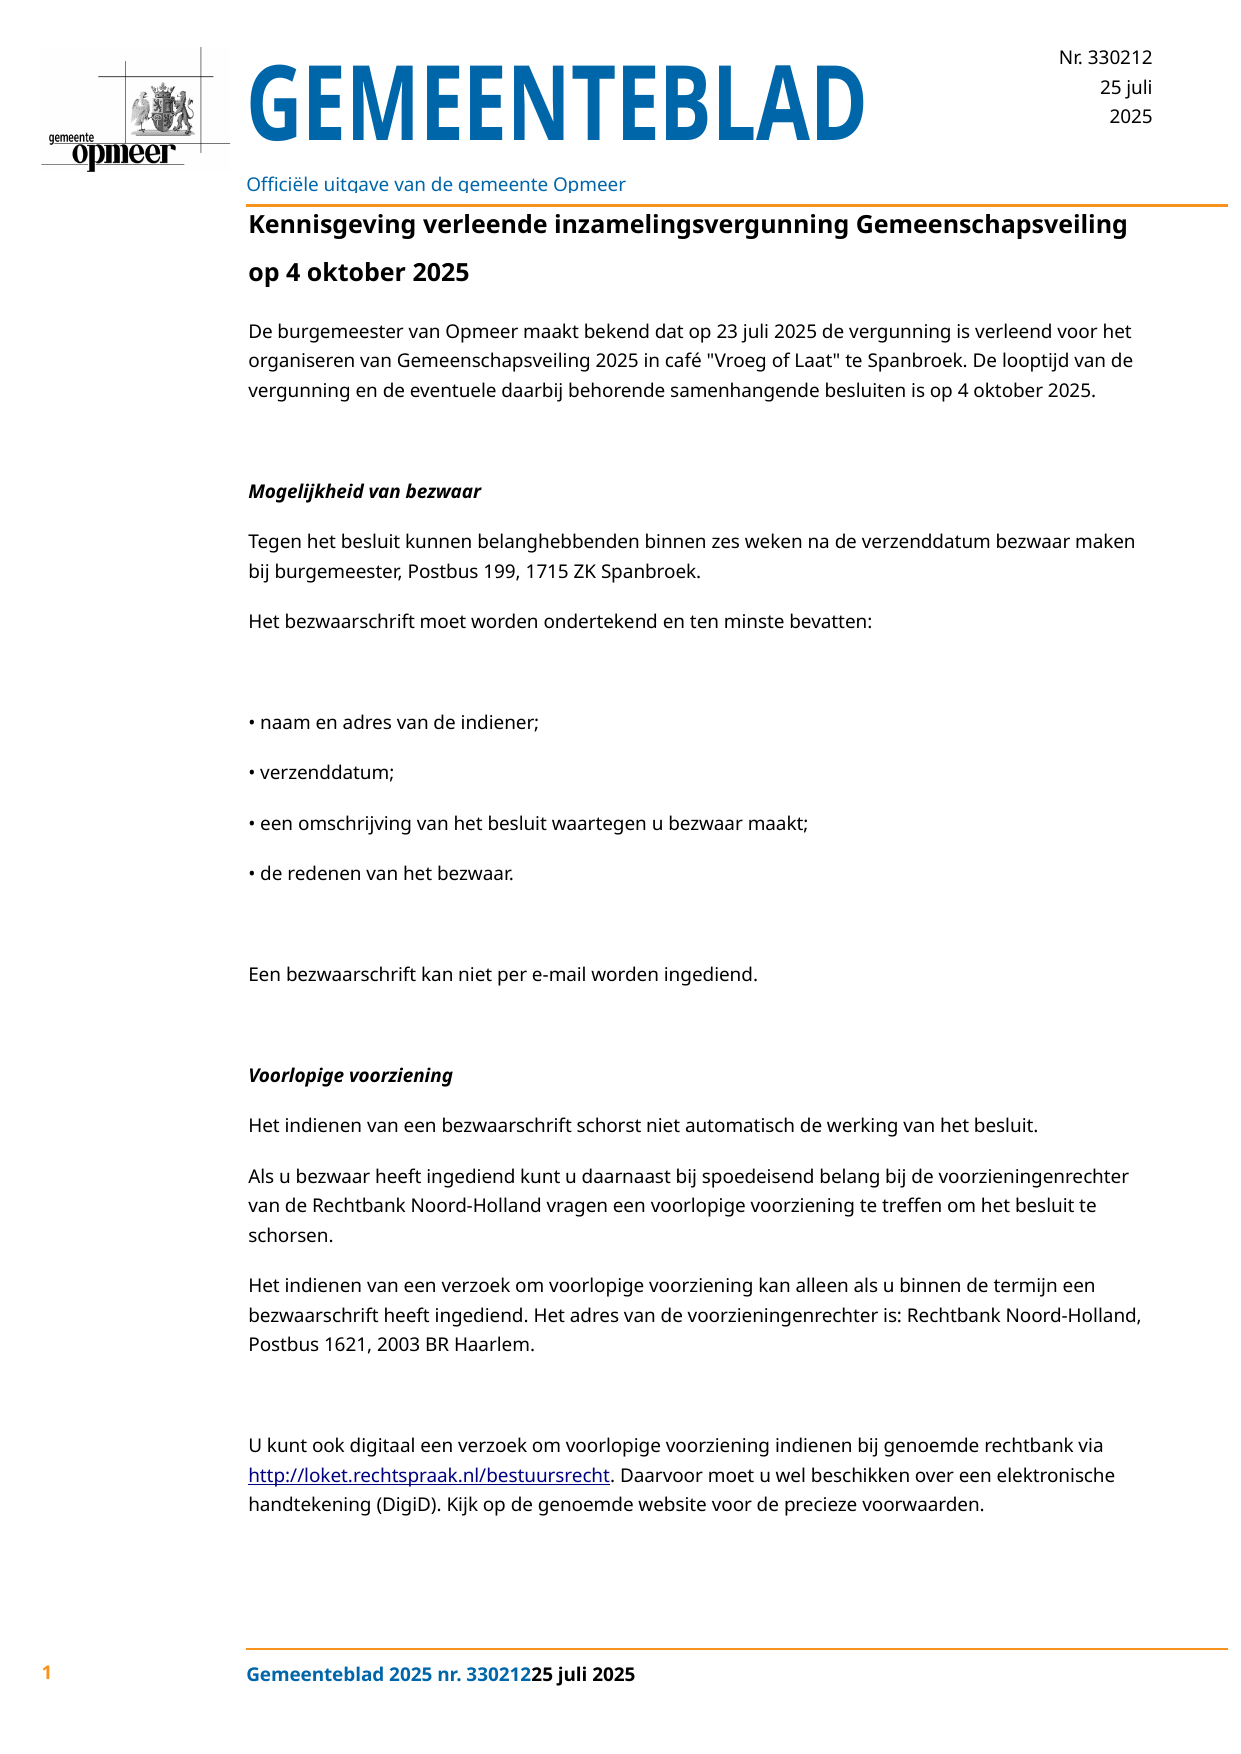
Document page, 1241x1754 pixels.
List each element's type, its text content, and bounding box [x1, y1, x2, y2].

text • naam en adres van de indiener; [248, 709, 1152, 735]
text Mogelijkheid van bezwaar [248, 478, 1152, 504]
text Voorlopige voorziening [248, 1062, 1152, 1088]
text Als u bezwaar heeft ingediend kunt u daarnaast bij spoedeisend belang bij de voorzieningenrechter van de Rechtbank Noord-Holland vragen een voorlopige voorziening te treffen om het besluit te schorsen. [248, 1163, 1152, 1248]
text • een omschrijving van het besluit waartegen u bezwaar maakt; [248, 810, 1152, 836]
text Tegen het besluit kunnen belanghebbenden binnen zes weken na de verzenddatum bezwaar maken bij burgemeester, Postbus 199, 1715 ZK Spanbroek. [248, 528, 1152, 584]
text Een bezwaarschrift kan niet per e-mail worden ingediend. [248, 961, 1152, 987]
text • verzenddatum; [248, 759, 1152, 785]
text U kunt ook digitaal een verzoek om voorlopige voorziening indienen bij genoemde rechtbank via http://loket.rechtspraak.nl/bestuursrecht. Daarvoor moet u wel beschikken over een elektronische handtekening (DigiD). Kijk op de genoemde website voor de precieze voorwaarden. [248, 1432, 1152, 1517]
text De burgemeester van Opmeer maakt bekend dat op 23 juli 2025 de vergunning is verleend voor het organiseren van Gemeenschapsveiling 2025 in café "Vroeg of Laat" te Spanbroek. De looptijd van de vergunning en de eventuele daarbij behorende samenhangende besluiten is op 4 oktober 2025. [248, 318, 1152, 403]
text Kennisgeving verleende inzamelingsvergunning Gemeenschapsveiling op 4 oktober 2025 [248, 207, 1152, 288]
text Het bezwaarschrift moet worden ondertekend en ten minste bevatten: [248, 608, 1152, 634]
text • de redenen van het bezwaar. [248, 860, 1152, 886]
text Het indienen van een bezwaarschrift schorst niet automatisch de werking van het besluit. [248, 1112, 1152, 1138]
text Het indienen van een verzoek om voorlopige voorziening kan alleen als u binnen de termijn een bezwaarschrift heeft ingediend. Het adres van de voorzieningenrechter is: Rechtbank Noord-Holland, Postbus 1621, 2003 BR Haarlem. [248, 1272, 1152, 1357]
picture [41, 47, 231, 172]
